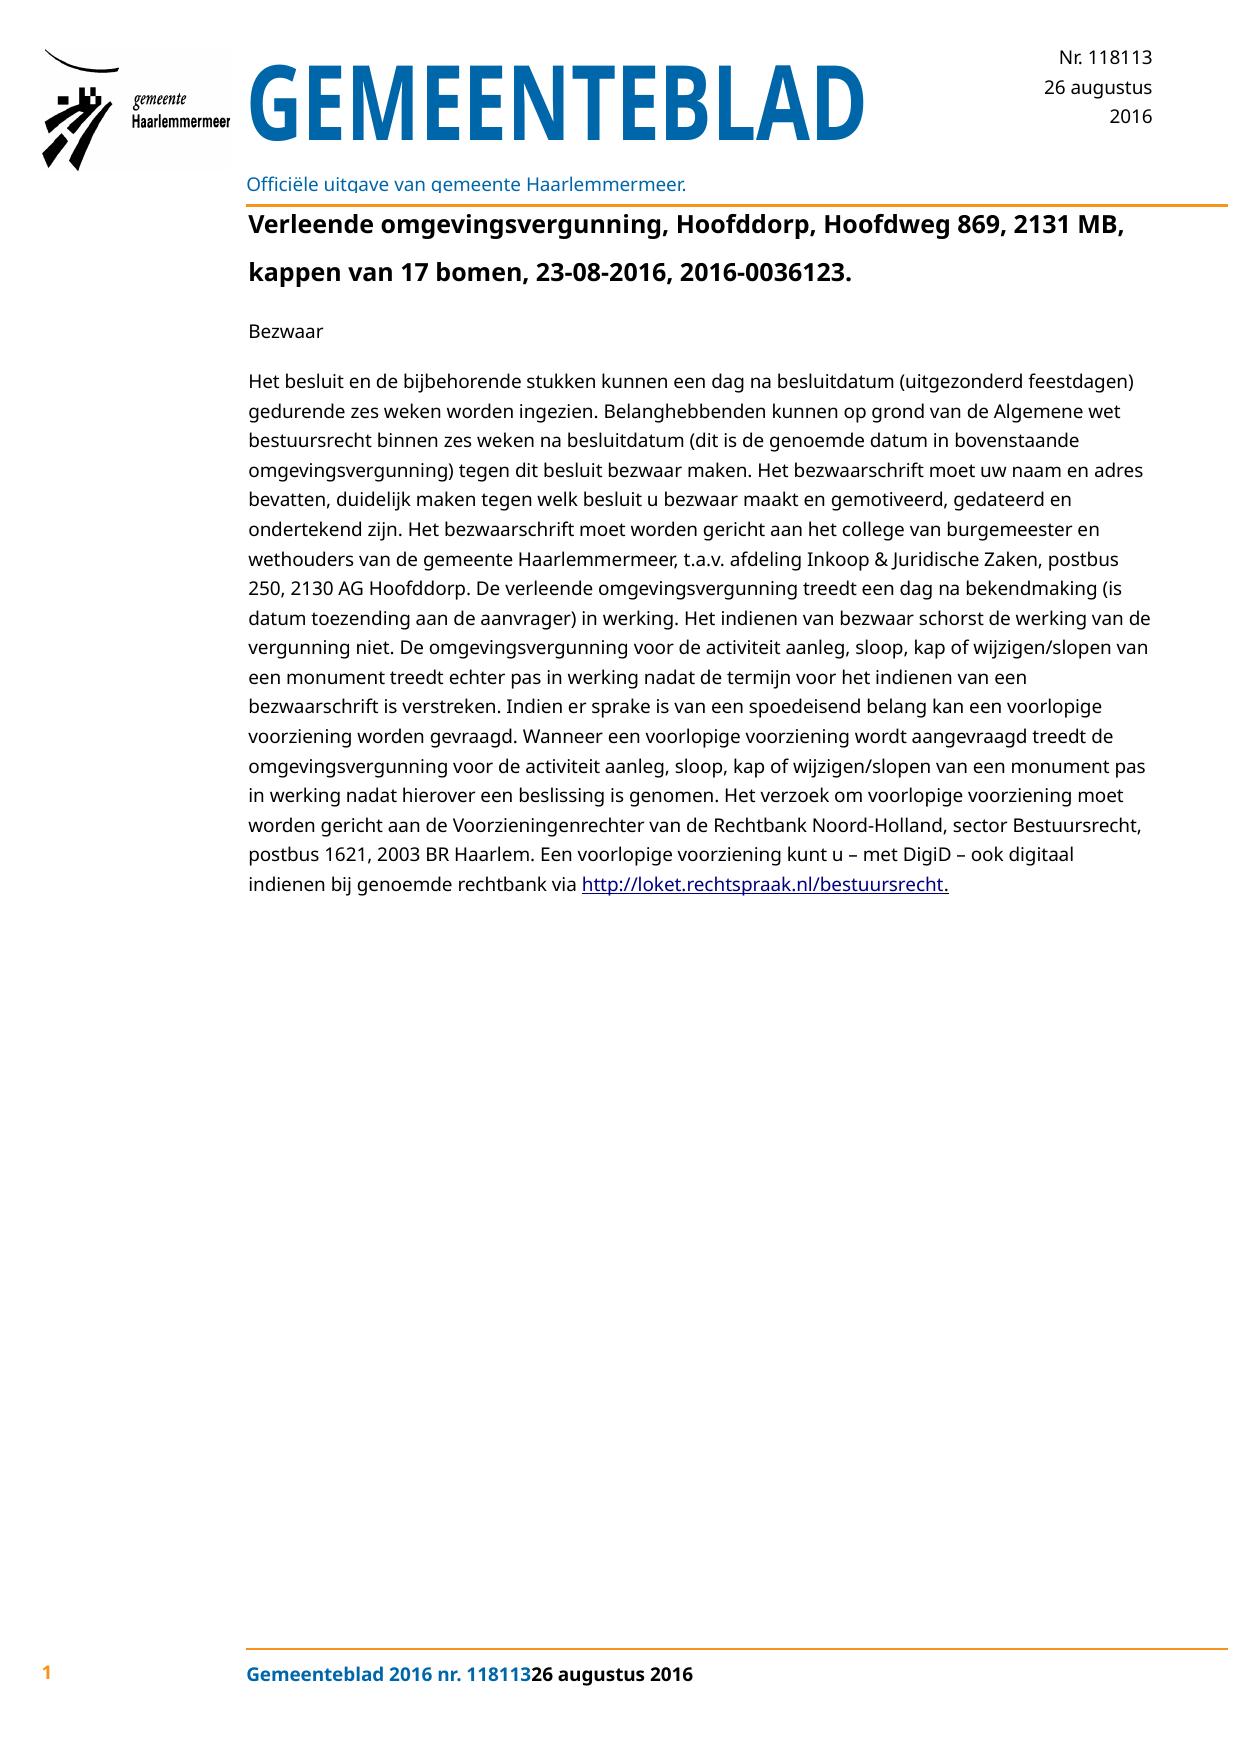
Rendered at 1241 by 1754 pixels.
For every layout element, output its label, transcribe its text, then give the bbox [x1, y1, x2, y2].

text Verleende omgevingsvergunning, Hoofddorp, Hoofdweg 869, 2131 MB, kappen van 17 bomen, 23-08-2016, 2016-0036123. [248, 207, 1152, 288]
text Het besluit en de bijbehorende stukken kunnen een dag na besluitdatum (uitgezonderd feestdagen) gedurende zes weken worden ingezien. Belanghebbenden kunnen op grond van de Algemene wet bestuursrecht binnen zes weken na besluitdatum (dit is de genoemde datum in bovenstaande omgevingsvergunning) tegen dit besluit bezwaar maken. Het bezwaarschrift moet uw naam en adres bevatten, duidelijk maken tegen welk besluit u bezwaar maakt en gemotiveerd, gedateerd en ondertekend zijn. Het bezwaarschrift moet worden gericht aan het college van burgemeester en wethouders van de gemeente Haarlemmermeer, t.a.v. afdeling Inkoop & Juridische Zaken, postbus 250, 2130 AG Hoofddorp. De verleende omgevingsvergunning treedt een dag na bekendmaking (is datum toezending aan de aanvrager) in werking. Het indienen van bezwaar schorst de werking van de vergunning niet. De omgevingsvergunning voor de activiteit aanleg, sloop, kap of wijzigen/slopen van een monument treedt echter pas in werking nadat de termijn voor het indienen van een bezwaarschrift is verstreken. Indien er sprake is van een spoedeisend belang kan een voorlopige voorziening worden gevraagd. Wanneer een voorlopige voorziening wordt aangevraagd treedt de omgevingsvergunning voor de activiteit aanleg, sloop, kap of wijzigen/slopen van een monument pas in werking nadat hierover een beslissing is genomen. Het verzoek om voorlopige voorziening moet worden gericht aan de Voorzieningenrechter van de Rechtbank Noord-Holland, sector Bestuursrecht, postbus 1621, 2003 BR Haarlem. Een voorlopige voorziening kunt u – met DigiD – ook digitaal indienen bij genoemde rechtbank via http://loket.rechtspraak.nl/bestuursrecht. [248, 368, 1152, 897]
text Bezwaar [248, 318, 1152, 344]
picture [41, 47, 231, 172]
